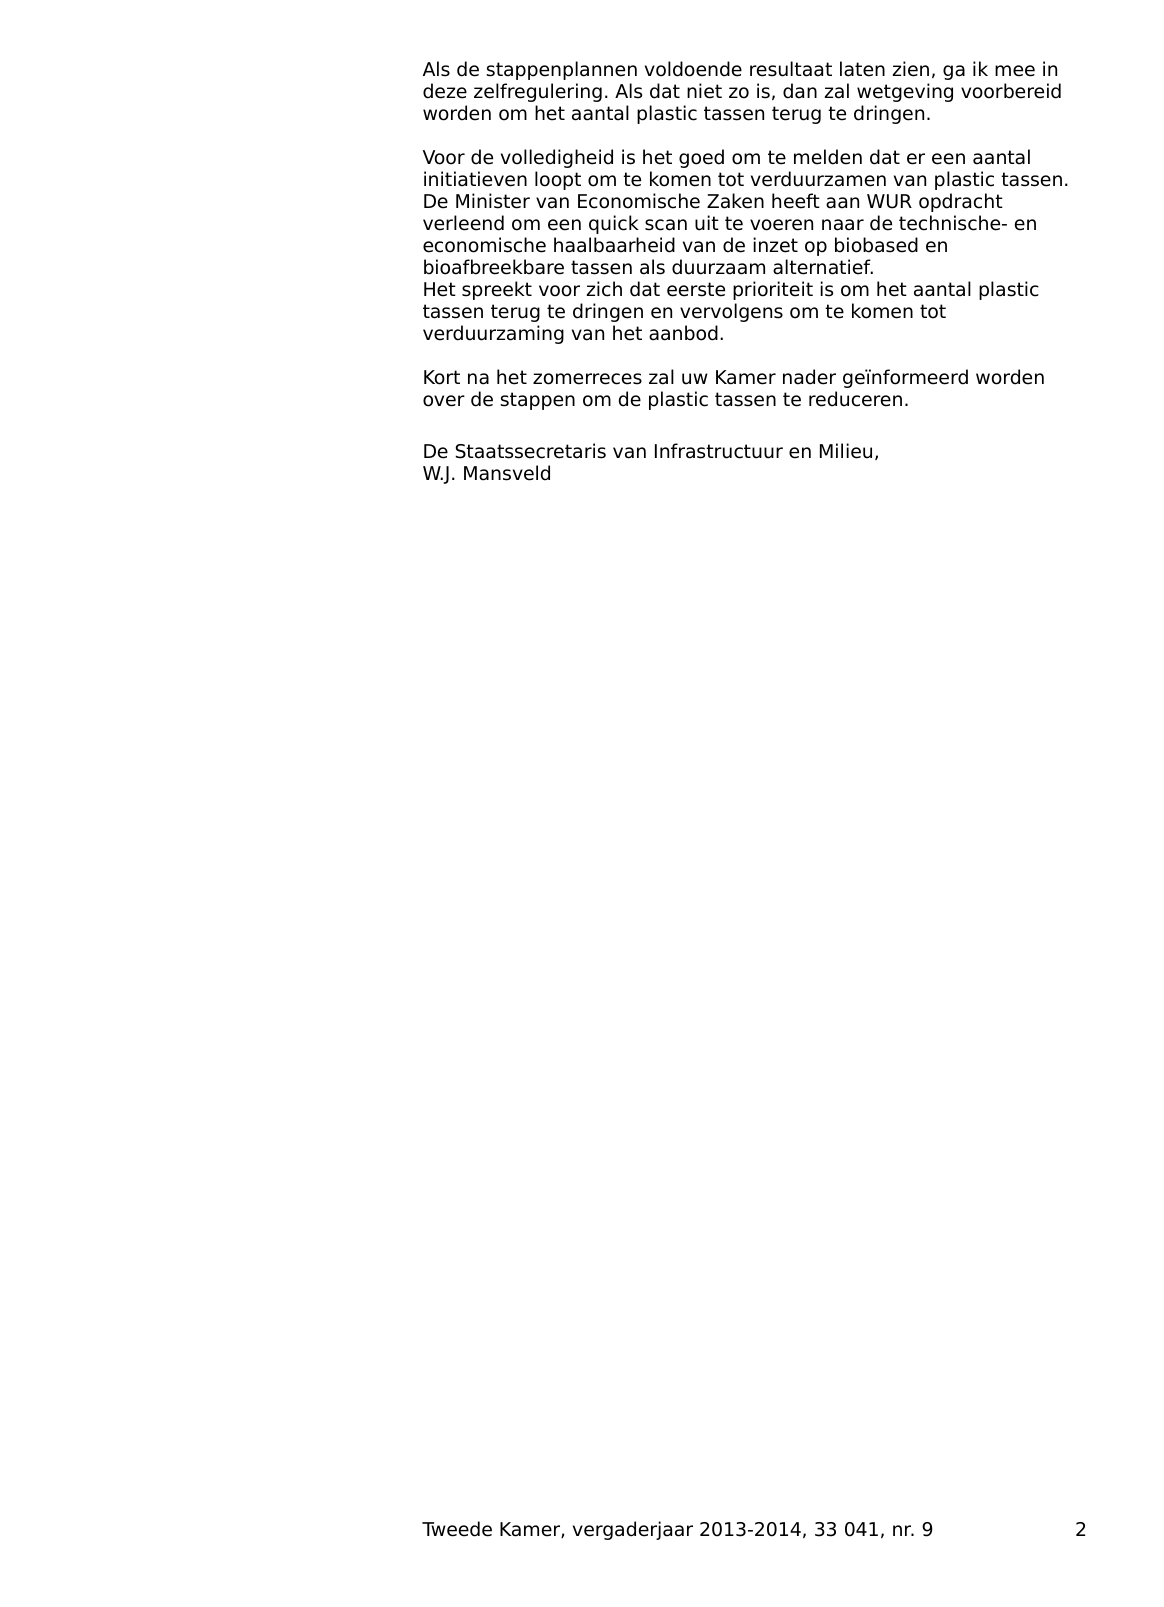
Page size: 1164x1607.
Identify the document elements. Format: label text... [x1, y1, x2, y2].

text Voor de volledigheid is het goed om te melden dat er een aantal initiatieven loopt om te komen tot verduurzamen van plastic tassen. De Minister van Economische Zaken heeft aan WUR opdracht verleend om een quick scan uit te voeren naar de technische- en economische haalbaarheid van de inzet op biobased en bioafbreekbare tassen als duurzaam alternatief. [422, 147, 1087, 279]
text Het spreekt voor zich dat eerste prioriteit is om het aantal plastic tassen terug te dringen en vervolgens om te komen tot verduurzaming van het aanbod. [422, 279, 1087, 345]
text De Staatssecretaris van Infrastructuur en Milieu, W.J. Mansveld [422, 441, 1087, 485]
text Kort na het zomerreces zal uw Kamer nader geïnformeerd worden over de stappen om de plastic tassen te reduceren. [422, 367, 1087, 411]
text Als de stappenplannen voldoende resultaat laten zien, ga ik mee in deze zelfregulering. Als dat niet zo is, dan zal wetgeving voorbereid worden om het aantal plastic tassen terug te dringen. [422, 59, 1087, 125]
